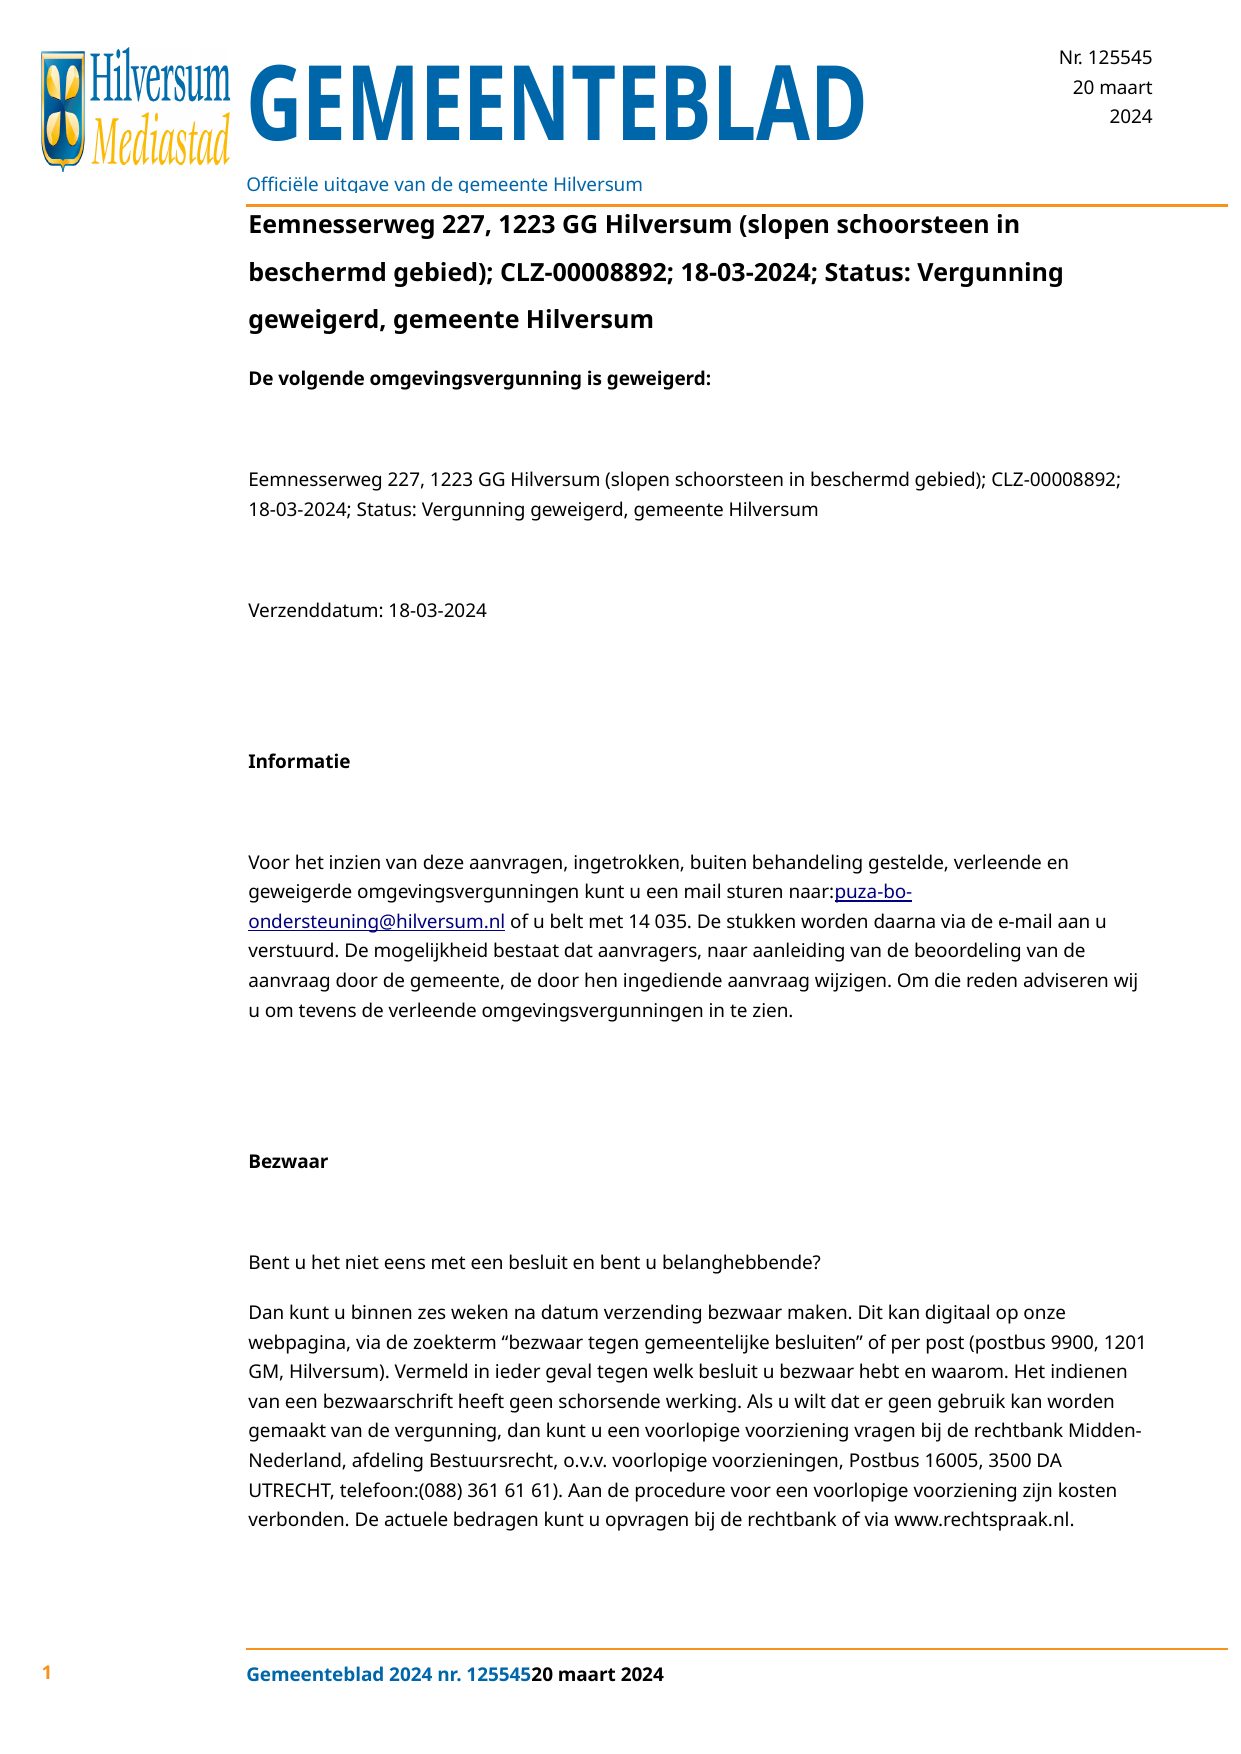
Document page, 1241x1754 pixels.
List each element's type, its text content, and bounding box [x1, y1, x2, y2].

text Verzenddatum: 18-03-2024 [248, 597, 1152, 622]
picture [41, 47, 231, 172]
text Eemnesserweg 227, 1223 GG Hilversum (slopen schoorsteen in beschermd gebied); CLZ-00008892; 18-03-2024; Status: Vergunning geweigerd, gemeente Hilversum [248, 466, 1152, 522]
text Dan kunt u binnen zes weken na datum verzending bezwaar maken. Dit kan digitaal op onze webpagina, via de zoekterm “bezwaar tegen gemeentelijke besluiten” of per post (postbus 9900, 1201 GM, Hilversum). Vermeld in ieder geval tegen welk besluit u bezwaar hebt en waarom. Het indienen van een bezwaarschrift heeft geen schorsende werking. Als u wilt dat er geen gebruik kan worden gemaakt van de vergunning, dan kunt u een voorlopige voorziening vragen bij de rechtbank Midden-Nederland, afdeling Bestuursrecht, o.v.v. voorlopige voorzieningen, Postbus 16005, 3500 DA UTRECHT, telefoon:(088) 361 61 61). Aan de procedure voor een voorlopige voorziening zijn kosten verbonden. De actuele bedragen kunt u opvragen bij de rechtbank of via www.rechtspraak.nl. [248, 1299, 1152, 1532]
text Bent u het niet eens met een besluit en bent u belanghebbende? [248, 1249, 1152, 1274]
text De volgende omgevingsvergunning is geweigerd: [248, 366, 1152, 391]
text Bezwaar [248, 1148, 1152, 1174]
text Informatie [248, 748, 1152, 774]
text Voor het inzien van deze aanvragen, ingetrokken, buiten behandeling gestelde, verleende en geweigerde omgevingsvergunningen kunt u een mail sturen naar:puza-bo-ondersteuning@hilversum.nl of u belt met 14 035. De stukken worden daarna via de e-mail aan u verstuurd. De mogelijkheid bestaat dat aanvragers, naar aanleiding van de beoordeling van de aanvraag door de gemeente, de door hen ingediende aanvraag wijzigen. Om die reden adviseren wij u om tevens de verleende omgevingsvergunningen in te zien. [248, 849, 1152, 1022]
text Eemnesserweg 227, 1223 GG Hilversum (slopen schoorsteen in beschermd gebied); CLZ-00008892; 18-03-2024; Status: Vergunning geweigerd, gemeente Hilversum [248, 207, 1152, 336]
